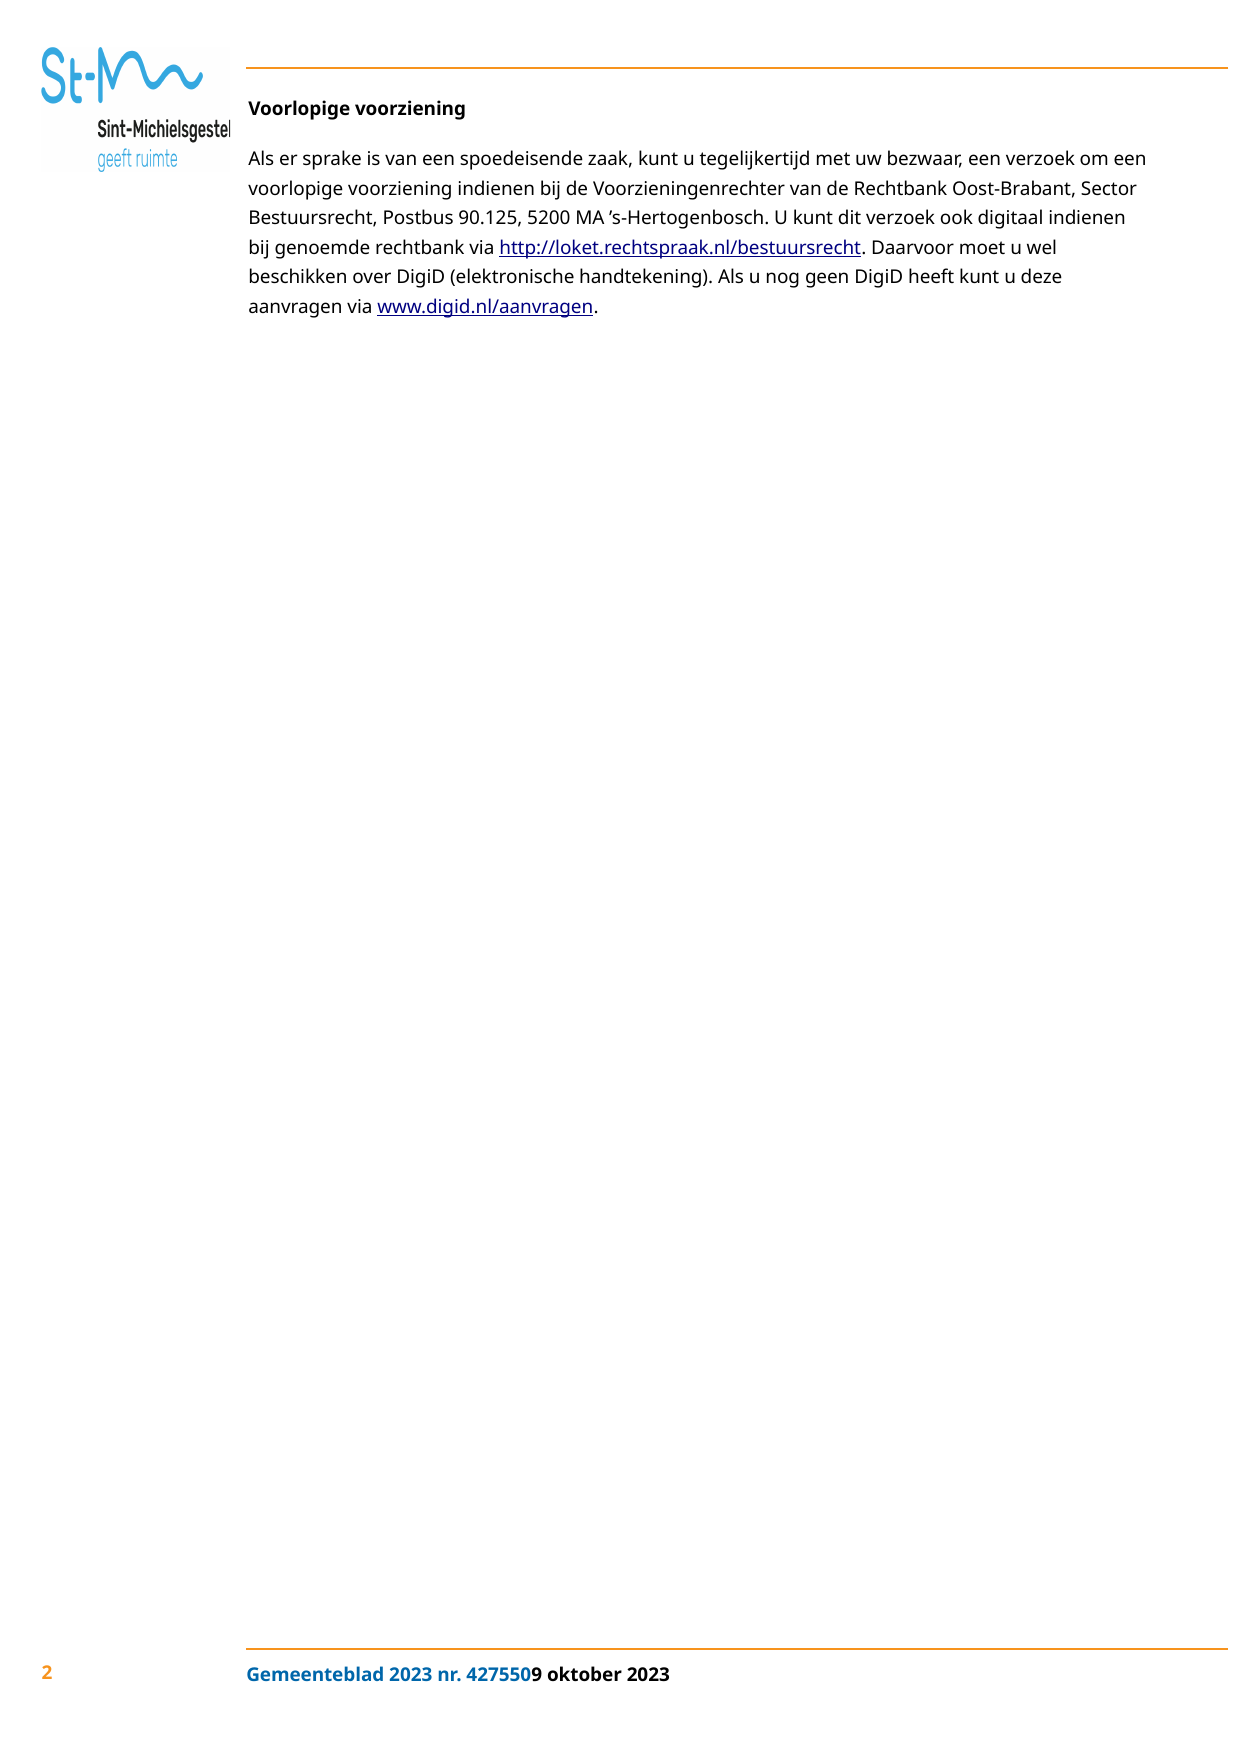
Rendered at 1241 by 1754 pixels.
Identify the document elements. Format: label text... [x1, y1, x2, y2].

text Als er sprake is van een spoedeisende zaak, kunt u tegelijkertijd met uw bezwaar, een verzoek om een voorlopige voorziening indienen bij de Voorzieningenrechter van de Rechtbank Oost-Brabant, Sector Bestuursrecht, Postbus 90.125, 5200 MA ’s-Hertogenbosch. U kunt dit verzoek ook digitaal indienen bij genoemde rechtbank via http://loket.rechtspraak.nl/bestuursrecht. Daarvoor moet u wel beschikken over DigiD (elektronische handtekening). Als u nog geen DigiD heeft kunt u deze aanvragen via www.digid.nl/aanvragen. [248, 145, 1152, 319]
picture [41, 47, 231, 172]
text Voorlopige voorziening [248, 95, 1152, 121]
